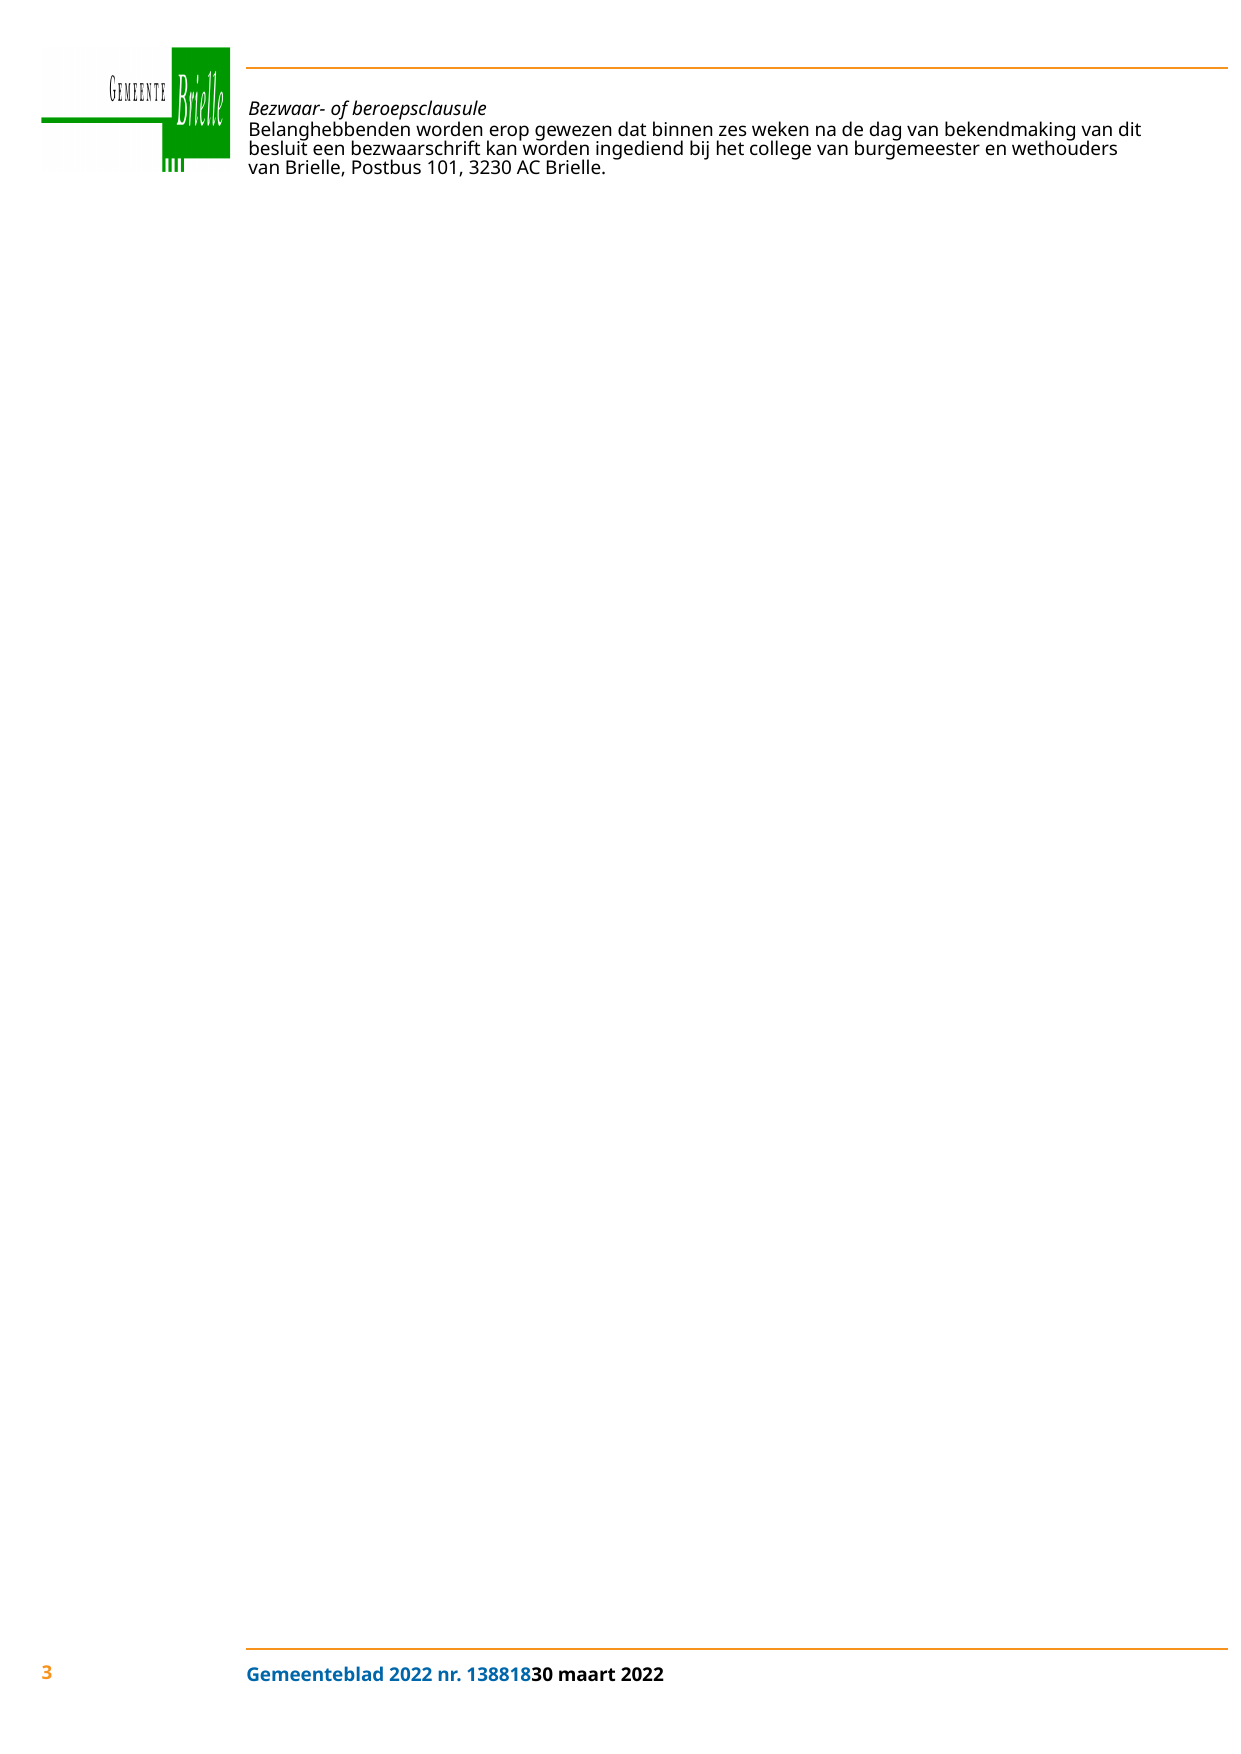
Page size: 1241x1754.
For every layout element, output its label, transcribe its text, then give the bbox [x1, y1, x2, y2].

text Belanghebbenden worden erop gewezen dat binnen zes weken na de dag van bekendmaking van dit besluit een bezwaarschrift kan worden ingediend bij het college van burgemeester en wethouders van Brielle, Postbus 101, 3230 AC Brielle. [248, 121, 1152, 178]
picture [41, 47, 231, 172]
text Bezwaar- of beroepsclausule [248, 95, 1152, 121]
